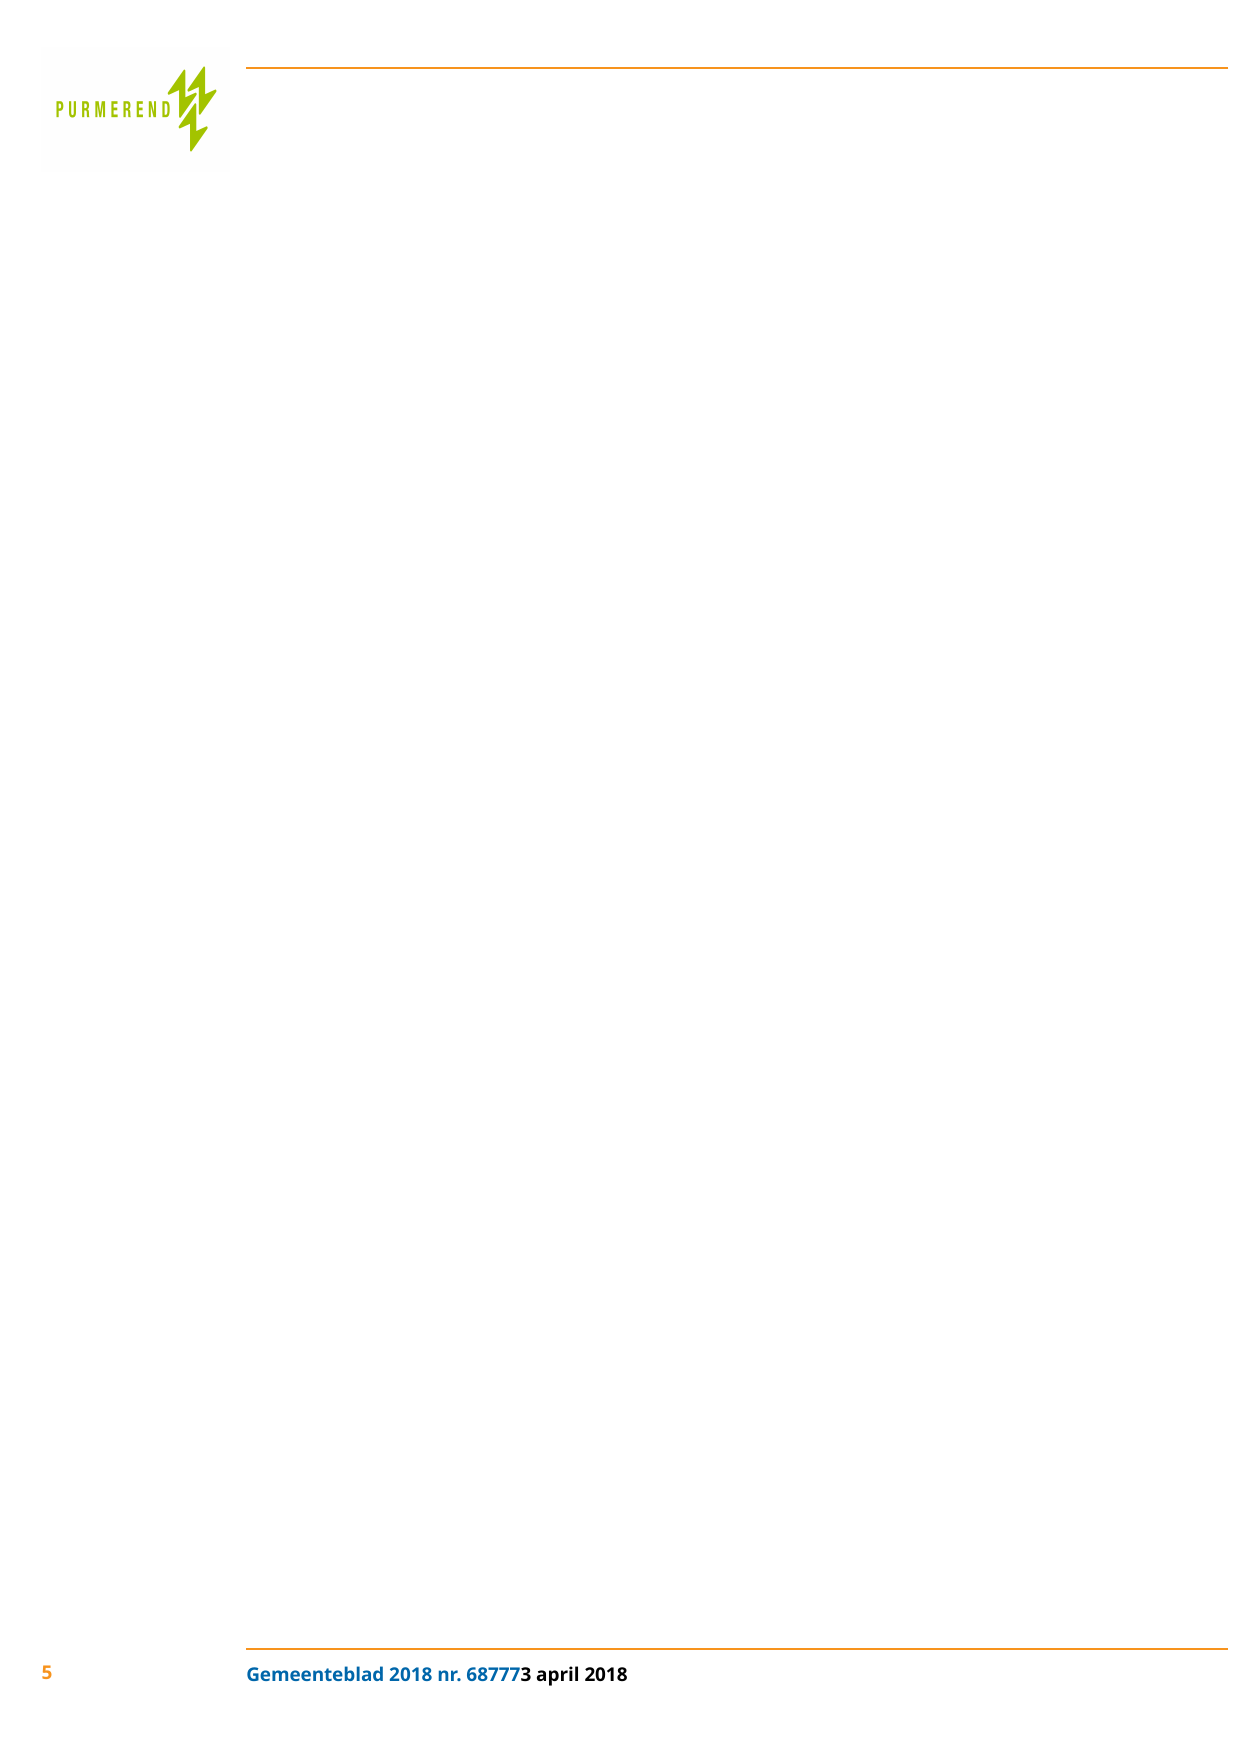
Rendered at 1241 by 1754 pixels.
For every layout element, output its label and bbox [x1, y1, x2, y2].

picture [41, 47, 231, 172]
